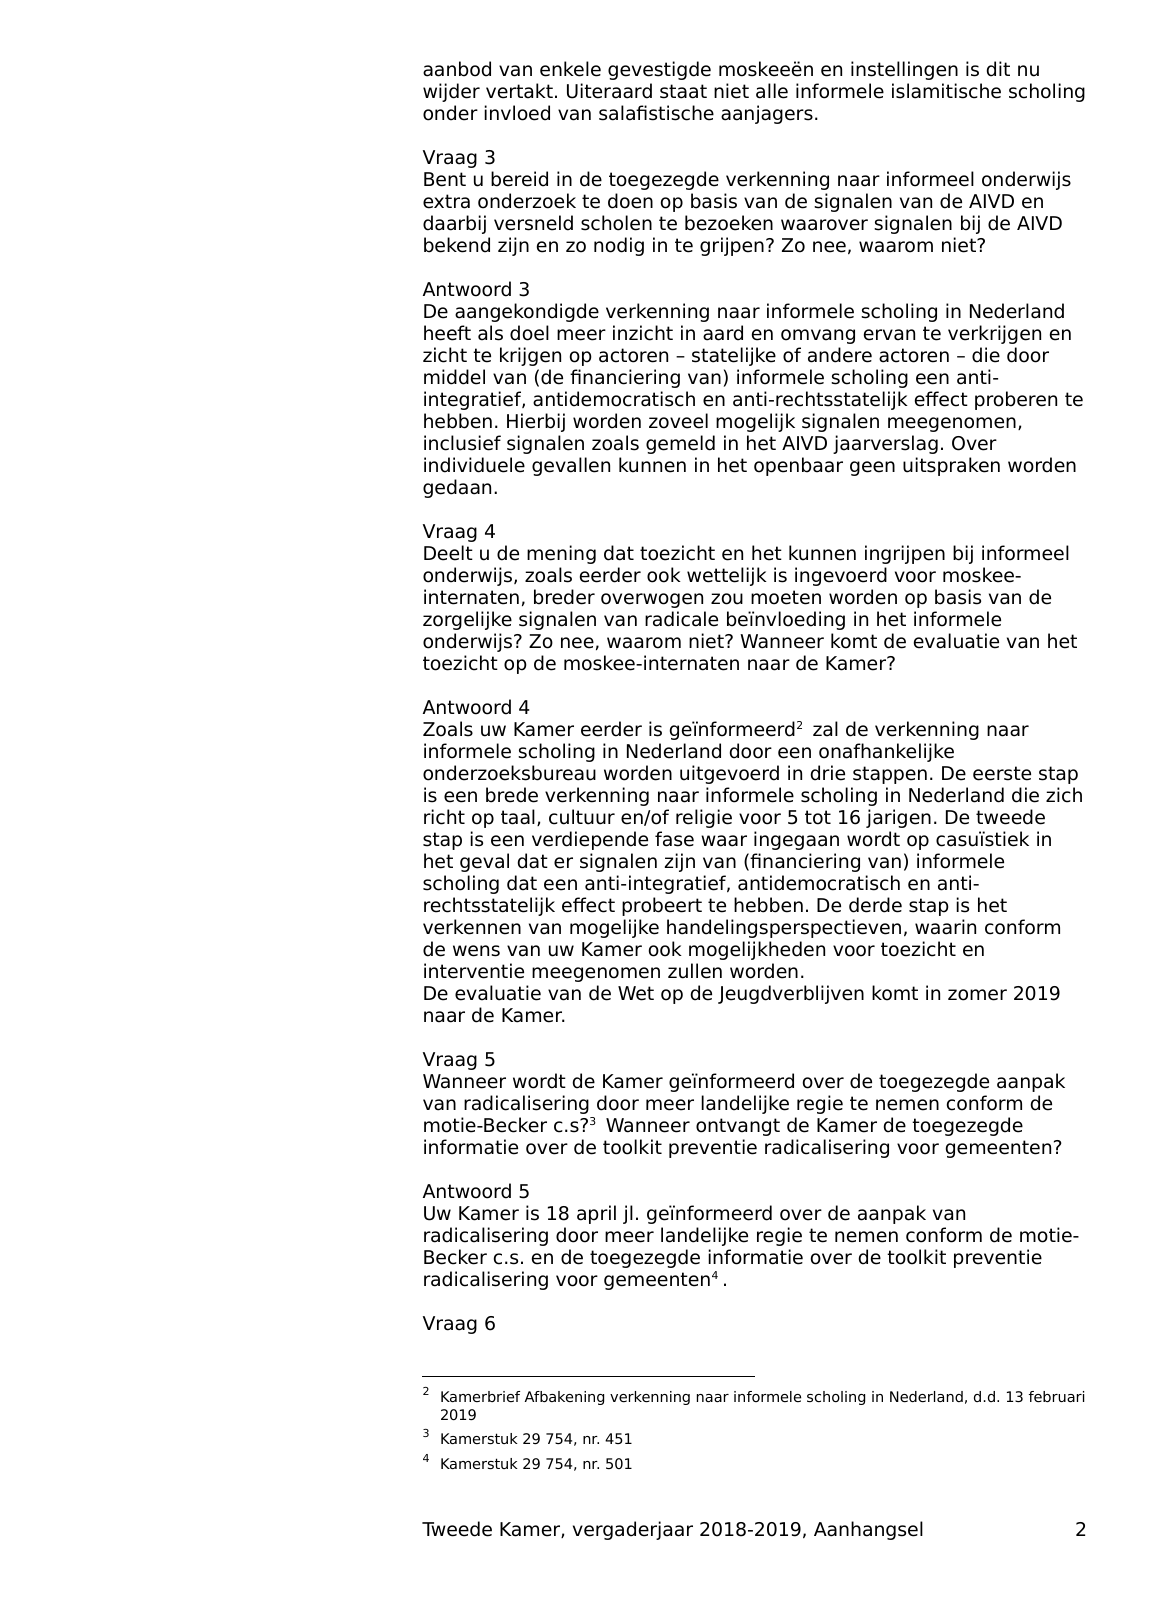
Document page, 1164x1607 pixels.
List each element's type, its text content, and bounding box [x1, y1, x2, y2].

text De aangekondigde verkenning naar informele scholing in Nederland heeft als doel meer inzicht in aard en omvang ervan te verkrijgen en zicht te krijgen op actoren – statelijke of andere actoren – die door middel van (de financiering van) informele scholing een anti-integratief, antidemocratisch en anti-rechtsstatelijk effect proberen te hebben. Hierbij worden zoveel mogelijk signalen meegenomen, inclusief signalen zoals gemeld in het AIVD jaarverslag. Over individuele gevallen kunnen in het openbaar geen uitspraken worden gedaan. [422, 301, 1087, 499]
text Vraag 5 [422, 1049, 1087, 1071]
text Antwoord 5 [422, 1181, 1087, 1203]
text Vraag 6 [422, 1313, 1087, 1335]
text Kamerstuk 29 754, nr. 501 [422, 1452, 1087, 1474]
text Vraag 3 [422, 147, 1087, 169]
text Antwoord 4 [422, 697, 1087, 719]
text Uw Kamer is 18 april jl. geïnformeerd over de aanpak van radicalisering door meer landelijke regie te nemen conform de motie-Becker c.s. en de toegezegde informatie over de toolkit preventie radicalisering voor gemeenten. [422, 1203, 1087, 1291]
text Kamerstuk 29 754, nr. 451 [422, 1427, 1087, 1449]
text Deelt u de mening dat toezicht en het kunnen ingrijpen bij informeel onderwijs, zoals eerder ook wettelijk is ingevoerd voor moskee-internaten, breder overwogen zou moeten worden op basis van de zorgelijke signalen van radicale beïnvloeding in het informele onderwijs? Zo nee, waarom niet? Wanneer komt de evaluatie van het toezicht op de moskee-internaten naar de Kamer? [422, 543, 1087, 675]
text De evaluatie van de Wet op de Jeugdverblijven komt in zomer 2019 naar de Kamer. [422, 983, 1087, 1027]
text Wanneer wordt de Kamer geïnformeerd over de toegezegde aanpak van radicalisering door meer landelijke regie te nemen conform de motie-Becker c.s? Wanneer ontvangt de Kamer de toegezegde informatie over de toolkit preventie radicalisering voor gemeenten? [422, 1071, 1087, 1159]
text Kamerbrief Afbakening verkenning naar informele scholing in Nederland, d.d. 13 februari 2019 [422, 1385, 1087, 1424]
text aanbod van enkele gevestigde moskeeën en instellingen is dit nu wijder vertakt. Uiteraard staat niet alle informele islamitische scholing onder invloed van salafistische aanjagers. [422, 59, 1087, 125]
text Bent u bereid in de toegezegde verkenning naar informeel onderwijs extra onderzoek te doen op basis van de signalen van de AIVD en daarbij versneld scholen te bezoeken waarover signalen bij de AIVD bekend zijn en zo nodig in te grijpen? Zo nee, waarom niet? [422, 169, 1087, 257]
text Zoals uw Kamer eerder is geïnformeerd zal de verkenning naar informele scholing in Nederland door een onafhankelijke onderzoeksbureau worden uitgevoerd in drie stappen. De eerste stap is een brede verkenning naar informele scholing in Nederland die zich richt op taal, cultuur en/of religie voor 5 tot 16 jarigen. De tweede stap is een verdiepende fase waar ingegaan wordt op casuïstiek in het geval dat er signalen zijn van (financiering van) informele scholing dat een anti-integratief, antidemocratisch en anti-rechtsstatelijk effect probeert te hebben. De derde stap is het verkennen van mogelijke handelingsperspectieven, waarin conform de wens van uw Kamer ook mogelijkheden voor toezicht en interventie meegenomen zullen worden. [422, 719, 1087, 983]
text Antwoord 3 [422, 279, 1087, 301]
text Vraag 4 [422, 521, 1087, 543]
